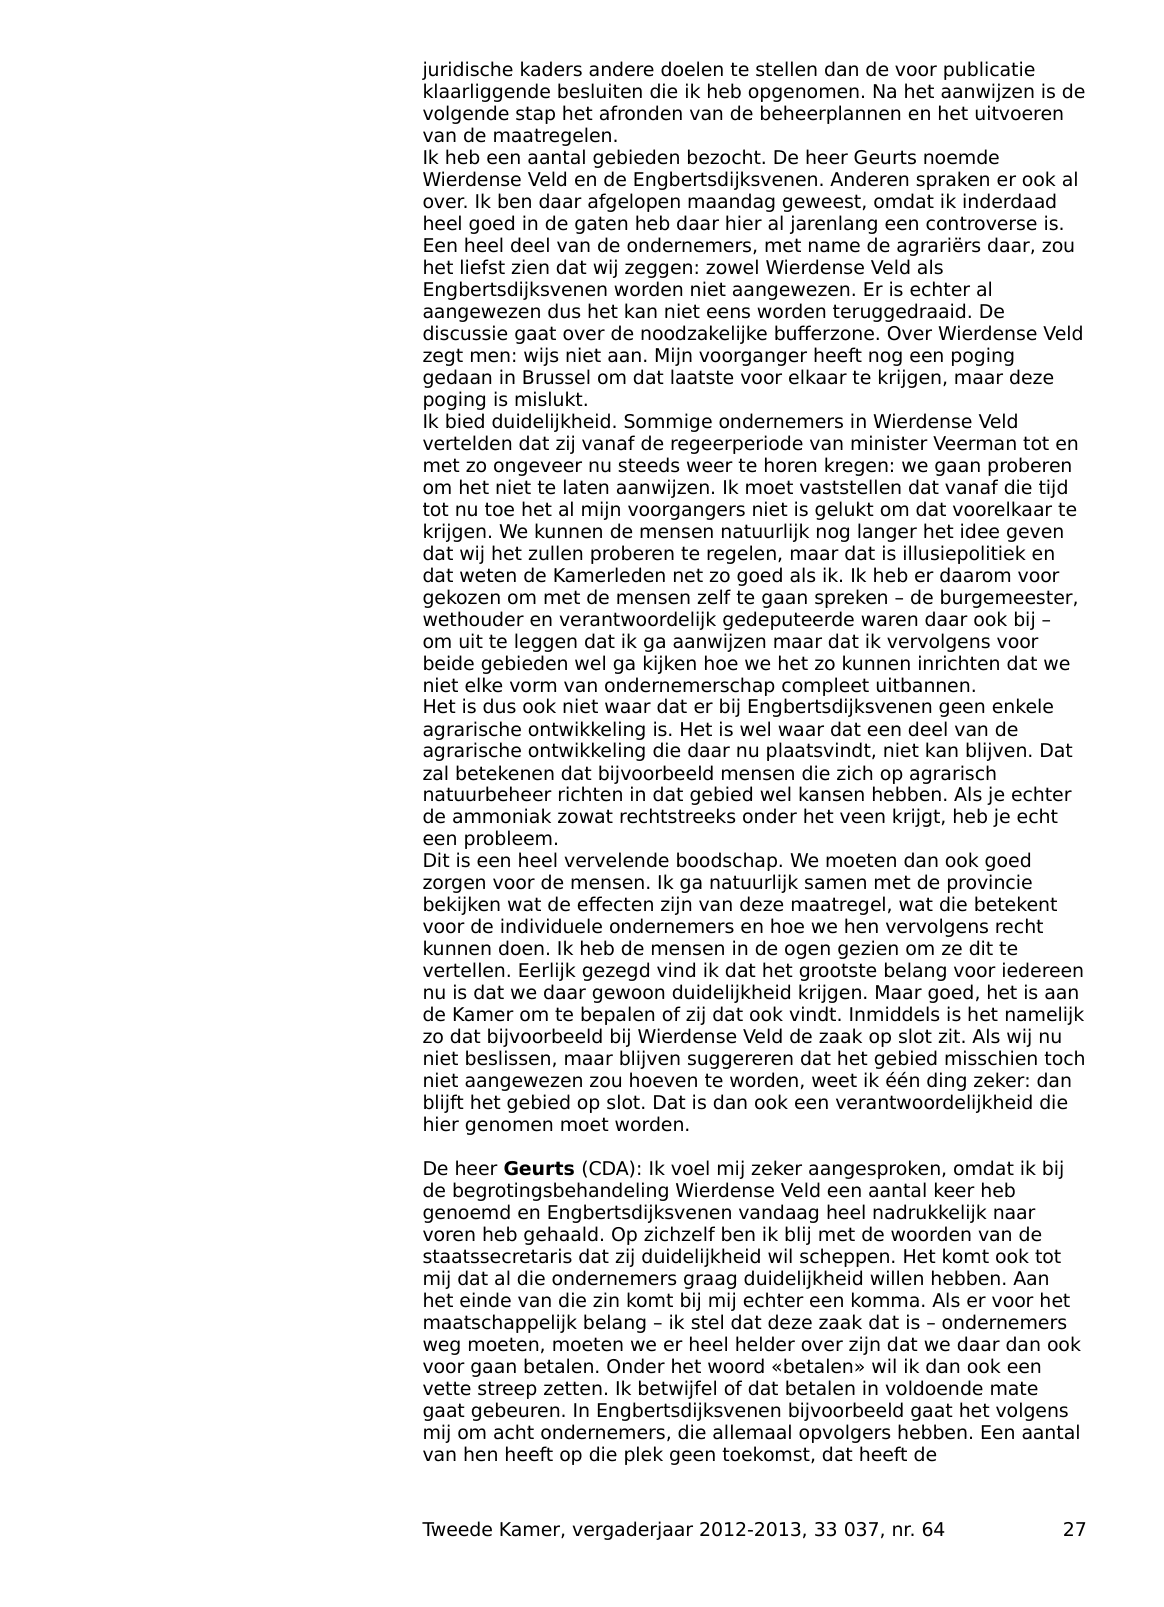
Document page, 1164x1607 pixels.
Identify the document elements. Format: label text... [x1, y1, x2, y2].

text Het is dus ook niet waar dat er bij Engbertsdijksvenen geen enkele agrarische ontwikkeling is. Het is wel waar dat een deel van de agrarische ontwikkeling die daar nu plaatsvindt, niet kan blijven. Dat zal betekenen dat bijvoorbeeld mensen die zich op agrarisch natuurbeheer richten in dat gebied wel kansen hebben. Als je echter de ammoniak zowat rechtstreeks onder het veen krijgt, heb je echt een probleem. [422, 696, 1087, 850]
text juridische kaders andere doelen te stellen dan de voor publicatie klaarliggende besluiten die ik heb opgenomen. Na het aanwijzen is de volgende stap het afronden van de beheerplannen en het uitvoeren van de maatregelen. [422, 59, 1087, 147]
text Dit is een heel vervelende boodschap. We moeten dan ook goed zorgen voor de mensen. Ik ga natuurlijk samen met de provincie bekijken wat de effecten zijn van deze maatregel, wat die betekent voor de individuele ondernemers en hoe we hen vervolgens recht kunnen doen. Ik heb de mensen in de ogen gezien om ze dit te vertellen. Eerlijk gezegd vind ik dat het grootste belang voor iedereen nu is dat we daar gewoon duidelijkheid krijgen. Maar goed, het is aan de Kamer om te bepalen of zij dat ook vindt. Inmiddels is het namelijk zo dat bijvoorbeeld bij Wierdense Veld de zaak op slot zit. Als wij nu niet beslissen, maar blijven suggereren dat het gebied misschien toch niet aangewezen zou hoeven te worden, weet ik één ding zeker: dan blijft het gebied op slot. Dat is dan ook een verantwoordelijkheid die hier genomen moet worden. [422, 850, 1087, 1136]
text Ik heb een aantal gebieden bezocht. De heer Geurts noemde Wierdense Veld en de Engbertsdijksvenen. Anderen spraken er ook al over. Ik ben daar afgelopen maandag geweest, omdat ik inderdaad heel goed in de gaten heb daar hier al jarenlang een controverse is. Een heel deel van de ondernemers, met name de agrariërs daar, zou het liefst zien dat wij zeggen: zowel Wierdense Veld als Engbertsdijksvenen worden niet aangewezen. Er is echter al aangewezen dus het kan niet eens worden teruggedraaid. De discussie gaat over de noodzakelijke bufferzone. Over Wierdense Veld zegt men: wijs niet aan. Mijn voorganger heeft nog een poging gedaan in Brussel om dat laatste voor elkaar te krijgen, maar deze poging is mislukt. [422, 147, 1087, 411]
text Ik bied duidelijkheid. Sommige ondernemers in Wierdense Veld vertelden dat zij vanaf de regeerperiode van minister Veerman tot en met zo ongeveer nu steeds weer te horen kregen: we gaan proberen om het niet te laten aanwijzen. Ik moet vaststellen dat vanaf die tijd tot nu toe het al mijn voorgangers niet is gelukt om dat voorelkaar te krijgen. We kunnen de mensen natuurlijk nog langer het idee geven dat wij het zullen proberen te regelen, maar dat is illusiepolitiek en dat weten de Kamerleden net zo goed als ik. Ik heb er daarom voor gekozen om met de mensen zelf te gaan spreken – de burgemeester, wethouder en verantwoordelijk gedeputeerde waren daar ook bij – om uit te leggen dat ik ga aanwijzen maar dat ik vervolgens voor beide gebieden wel ga kijken hoe we het zo kunnen inrichten dat we niet elke vorm van ondernemerschap compleet uitbannen. [422, 411, 1087, 696]
text De heer Geurts (CDA): Ik voel mij zeker aangesproken, omdat ik bij de begrotingsbehandeling Wierdense Veld een aantal keer heb genoemd en Engbertsdijksvenen vandaag heel nadrukkelijk naar voren heb gehaald. Op zichzelf ben ik blij met de woorden van de staatssecretaris dat zij duidelijkheid wil scheppen. Het komt ook tot mij dat al die ondernemers graag duidelijkheid willen hebben. Aan het einde van die zin komt bij mij echter een komma. Als er voor het maatschappelijk belang – ik stel dat deze zaak dat is – ondernemers weg moeten, moeten we er heel helder over zijn dat we daar dan ook voor gaan betalen. Onder het woord «betalen» wil ik dan ook een vette streep zetten. Ik betwijfel of dat betalen in voldoende mate gaat gebeuren. In Engbertsdijksvenen bijvoorbeeld gaat het volgens mij om acht ondernemers, die allemaal opvolgers hebben. Een aantal van hen heeft op die plek geen toekomst, dat heeft de [422, 1158, 1087, 1466]
